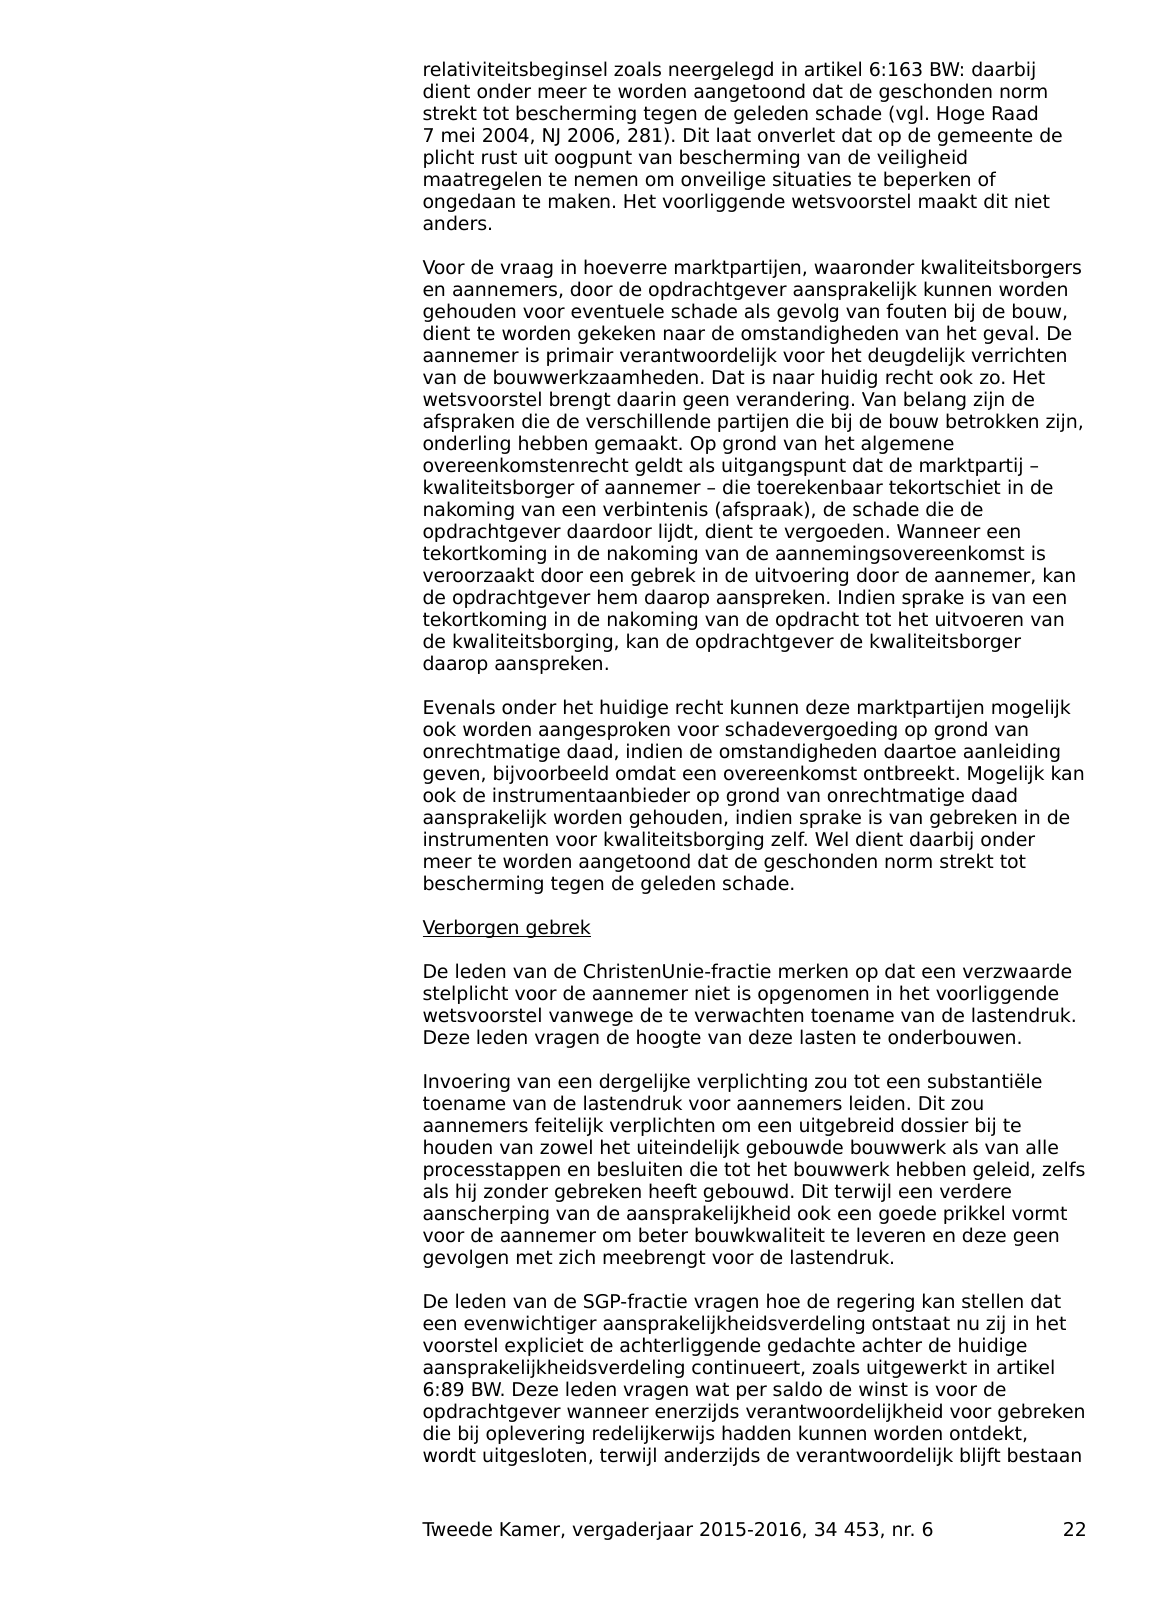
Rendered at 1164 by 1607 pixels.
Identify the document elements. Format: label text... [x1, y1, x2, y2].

subtitle Verborgen gebrek [422, 917, 1087, 939]
text Evenals onder het huidige recht kunnen deze marktpartijen mogelijk ook worden aangesproken voor schadevergoeding op grond van onrechtmatige daad, indien de omstandigheden daartoe aanleiding geven, bijvoorbeeld omdat een overeenkomst ontbreekt. Mogelijk kan ook de instrumentaanbieder op grond van onrechtmatige daad aansprakelijk worden gehouden, indien sprake is van gebreken in de instrumenten voor kwaliteitsborging zelf. Wel dient daarbij onder meer te worden aangetoond dat de geschonden norm strekt tot bescherming tegen de geleden schade. [422, 697, 1087, 895]
text relativiteitsbeginsel zoals neergelegd in artikel 6:163 BW: daarbij dient onder meer te worden aangetoond dat de geschonden norm strekt tot bescherming tegen de geleden schade (vgl. Hoge Raad 7 mei 2004, NJ 2006, 281). Dit laat onverlet dat op de gemeente de plicht rust uit oogpunt van bescherming van de veiligheid maatregelen te nemen om onveilige situaties te beperken of ongedaan te maken. Het voorliggende wetsvoorstel maakt dit niet anders. [422, 59, 1087, 235]
text De leden van de SGP-fractie vragen hoe de regering kan stellen dat een evenwichtiger aansprakelijkheidsverdeling ontstaat nu zij in het voorstel expliciet de achterliggende gedachte achter de huidige aansprakelijkheidsverdeling continueert, zoals uitgewerkt in artikel 6:89 BW. Deze leden vragen wat per saldo de winst is voor de opdrachtgever wanneer enerzijds verantwoordelijkheid voor gebreken die bij oplevering redelijkerwijs hadden kunnen worden ontdekt, wordt uitgesloten, terwijl anderzijds de verantwoordelijk blijft bestaan [422, 1291, 1087, 1467]
text Voor de vraag in hoeverre marktpartijen, waaronder kwaliteitsborgers en aannemers, door de opdrachtgever aansprakelijk kunnen worden gehouden voor eventuele schade als gevolg van fouten bij de bouw, dient te worden gekeken naar de omstandigheden van het geval. De aannemer is primair verantwoordelijk voor het deugdelijk verrichten van de bouwwerkzaamheden. Dat is naar huidig recht ook zo. Het wetsvoorstel brengt daarin geen verandering. Van belang zijn de afspraken die de verschillende partijen die bij de bouw betrokken zijn, onderling hebben gemaakt. Op grond van het algemene overeenkomstenrecht geldt als uitgangspunt dat de marktpartij – kwaliteitsborger of aannemer – die toerekenbaar tekortschiet in de nakoming van een verbintenis (afspraak), de schade die de opdrachtgever daardoor lijdt, dient te vergoeden. Wanneer een tekortkoming in de nakoming van de aannemingsovereenkomst is veroorzaakt door een gebrek in de uitvoering door de aannemer, kan de opdrachtgever hem daarop aanspreken. Indien sprake is van een tekortkoming in de nakoming van de opdracht tot het uitvoeren van de kwaliteitsborging, kan de opdrachtgever de kwaliteitsborger daarop aanspreken. [422, 257, 1087, 675]
text Invoering van een dergelijke verplichting zou tot een substantiële toename van de lastendruk voor aannemers leiden. Dit zou aannemers feitelijk verplichten om een uitgebreid dossier bij te houden van zowel het uiteindelijk gebouwde bouwwerk als van alle processtappen en besluiten die tot het bouwwerk hebben geleid, zelfs als hij zonder gebreken heeft gebouwd. Dit terwijl een verdere aanscherping van de aansprakelijkheid ook een goede prikkel vormt voor de aannemer om beter bouwkwaliteit te leveren en deze geen gevolgen met zich meebrengt voor de lastendruk. [422, 1071, 1087, 1269]
text De leden van de ChristenUnie-fractie merken op dat een verzwaarde stelplicht voor de aannemer niet is opgenomen in het voorliggende wetsvoorstel vanwege de te verwachten toename van de lastendruk. Deze leden vragen de hoogte van deze lasten te onderbouwen. [422, 961, 1087, 1049]
